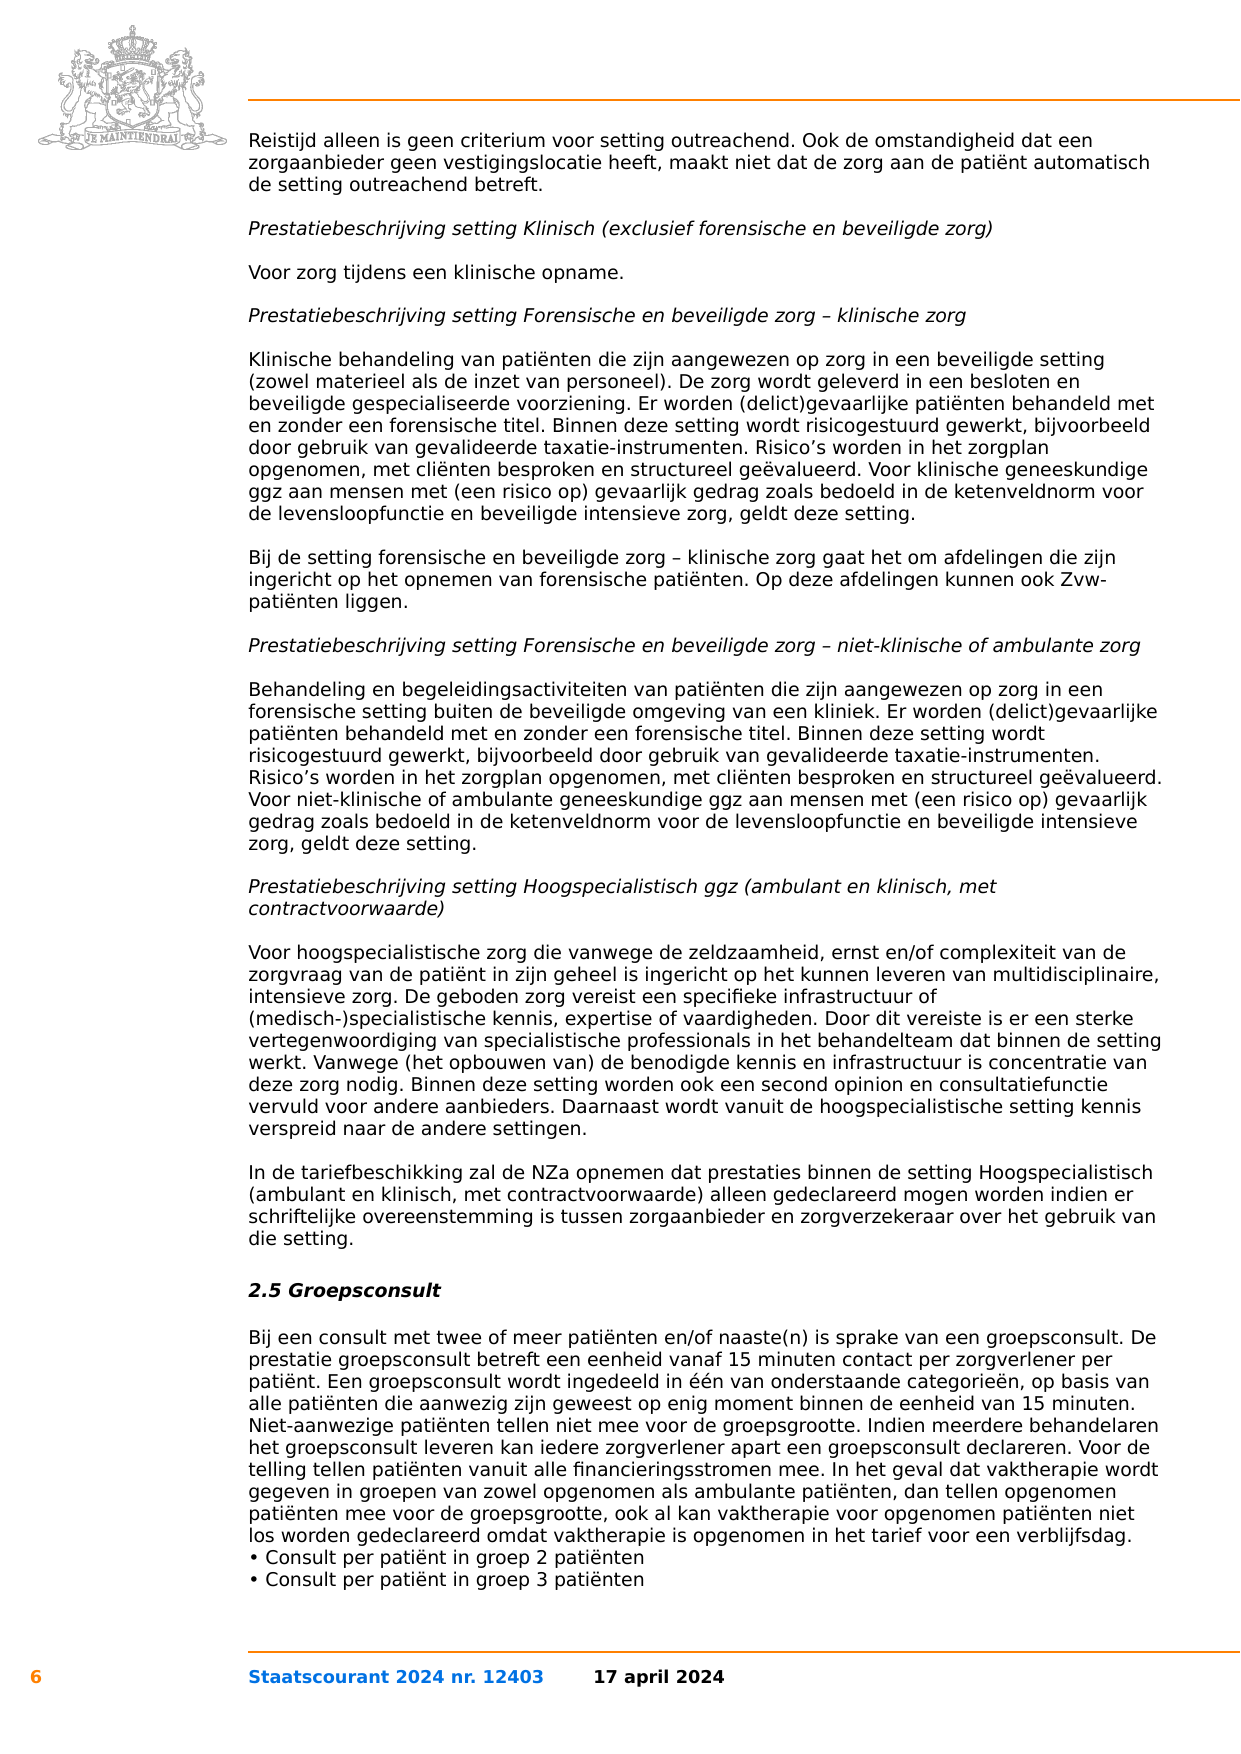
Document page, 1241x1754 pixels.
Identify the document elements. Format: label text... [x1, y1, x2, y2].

text Bij een consult met twee of meer patiënten en/of naaste(n) is sprake van een groepsconsult. De prestatie groepsconsult betreft een eenheid vanaf 15 minuten contact per zorgverlener per patiënt. Een groepsconsult wordt ingedeeld in één van onderstaande categorieën, op basis van alle patiënten die aanwezig zijn geweest op enig moment binnen de eenheid van 15 minuten. Niet-aanwezige patiënten tellen niet mee voor de groepsgrootte. Indien meerdere behandelaren het groepsconsult leveren kan iedere zorgverlener apart een groepsconsult declareren. Voor de telling tellen patiënten vanuit alle financieringsstromen mee. In het geval dat vaktherapie wordt gegeven in groepen van zowel opgenomen als ambulante patiënten, dan tellen opgenomen patiënten mee voor de groepsgrootte, ook al kan vaktherapie voor opgenomen patiënten niet los worden gedeclareerd omdat vaktherapie is opgenomen in het tarief voor een verblijfsdag. [248, 1327, 1163, 1547]
picture [38, 25, 227, 150]
text Bij de setting forensische en beveiligde zorg – klinische zorg gaat het om afdelingen die zijn ingericht op het opnemen van forensische patiënten. Op deze afdelingen kunnen ook Zvw-patiënten liggen. [248, 547, 1163, 613]
subtitle Prestatiebeschrijving setting Forensische en beveiligde zorg – niet-klinische of ambulante zorg [248, 635, 1163, 657]
subtitle Prestatiebeschrijving setting Forensische en beveiligde zorg – klinische zorg [248, 305, 1163, 327]
subtitle Prestatiebeschrijving setting Hoogspecialistisch ggz (ambulant en klinisch, met contractvoorwaarde) [248, 876, 1163, 920]
subtitle 2.5 Groepsconsult [248, 1280, 1163, 1302]
subtitle Prestatiebeschrijving setting Klinisch (exclusief forensische en beveiligde zorg) [248, 218, 1163, 240]
text Voor hoogspecialistische zorg die vanwege de zeldzaamheid, ernst en/of complexiteit van de zorgvraag van de patiënt in zijn geheel is ingericht op het kunnen leveren van multidisciplinaire, intensieve zorg. De geboden zorg vereist een specifieke infrastructuur of (medisch-)specialistische kennis, expertise of vaardigheden. Door dit vereiste is er een sterke vertegenwoordiging van specialistische professionals in het behandelteam dat binnen de setting werkt. Vanwege (het opbouwen van) de benodigde kennis en infrastructuur is concentratie van deze zorg nodig. Binnen deze setting worden ook een second opinion en consultatiefunctie vervuld voor andere aanbieders. Daarnaast wordt vanuit de hoogspecialistische setting kennis verspreid naar de andere settingen. [248, 942, 1163, 1140]
text • Consult per patiënt in groep 3 patiënten [248, 1568, 1163, 1591]
text • Consult per patiënt in groep 2 patiënten [248, 1547, 1163, 1568]
text Reistijd alleen is geen criterium voor setting outreachend. Ook de omstandigheid dat een zorgaanbieder geen vestigingslocatie heeft, maakt niet dat de zorg aan de patiënt automatisch de setting outreachend betreft. [248, 130, 1163, 196]
text Behandeling en begeleidingsactiviteiten van patiënten die zijn aangewezen op zorg in een forensische setting buiten de beveiligde omgeving van een kliniek. Er worden (delict)gevaarlijke patiënten behandeld met en zonder een forensische titel. Binnen deze setting wordt risicogestuurd gewerkt, bijvoorbeeld door gebruik van gevalideerde taxatie-instrumenten. Risico’s worden in het zorgplan opgenomen, met cliënten besproken en structureel geëvalueerd. Voor niet-klinische of ambulante geneeskundige ggz aan mensen met (een risico op) gevaarlijk gedrag zoals bedoeld in de ketenveldnorm voor de levensloopfunctie en beveiligde intensieve zorg, geldt deze setting. [248, 679, 1163, 854]
text Klinische behandeling van patiënten die zijn aangewezen op zorg in een beveiligde setting (zowel materieel als de inzet van personeel). De zorg wordt geleverd in een besloten en beveiligde gespecialiseerde voorziening. Er worden (delict)gevaarlijke patiënten behandeld met en zonder een forensische titel. Binnen deze setting wordt risicogestuurd gewerkt, bijvoorbeeld door gebruik van gevalideerde taxatie-instrumenten. Risico’s worden in het zorgplan opgenomen, met cliënten besproken en structureel geëvalueerd. Voor klinische geneeskundige ggz aan mensen met (een risico op) gevaarlijk gedrag zoals bedoeld in de ketenveldnorm voor de levensloopfunctie en beveiligde intensieve zorg, geldt deze setting. [248, 349, 1163, 525]
text Voor zorg tijdens een klinische opname. [248, 262, 1163, 283]
text In de tariefbeschikking zal de NZa opnemen dat prestaties binnen de setting Hoogspecialistisch (ambulant en klinisch, met contractvoorwaarde) alleen gedeclareerd mogen worden indien er schriftelijke overeenstemming is tussen zorgaanbieder en zorgverzekeraar over het gebruik van die setting. [248, 1162, 1163, 1250]
